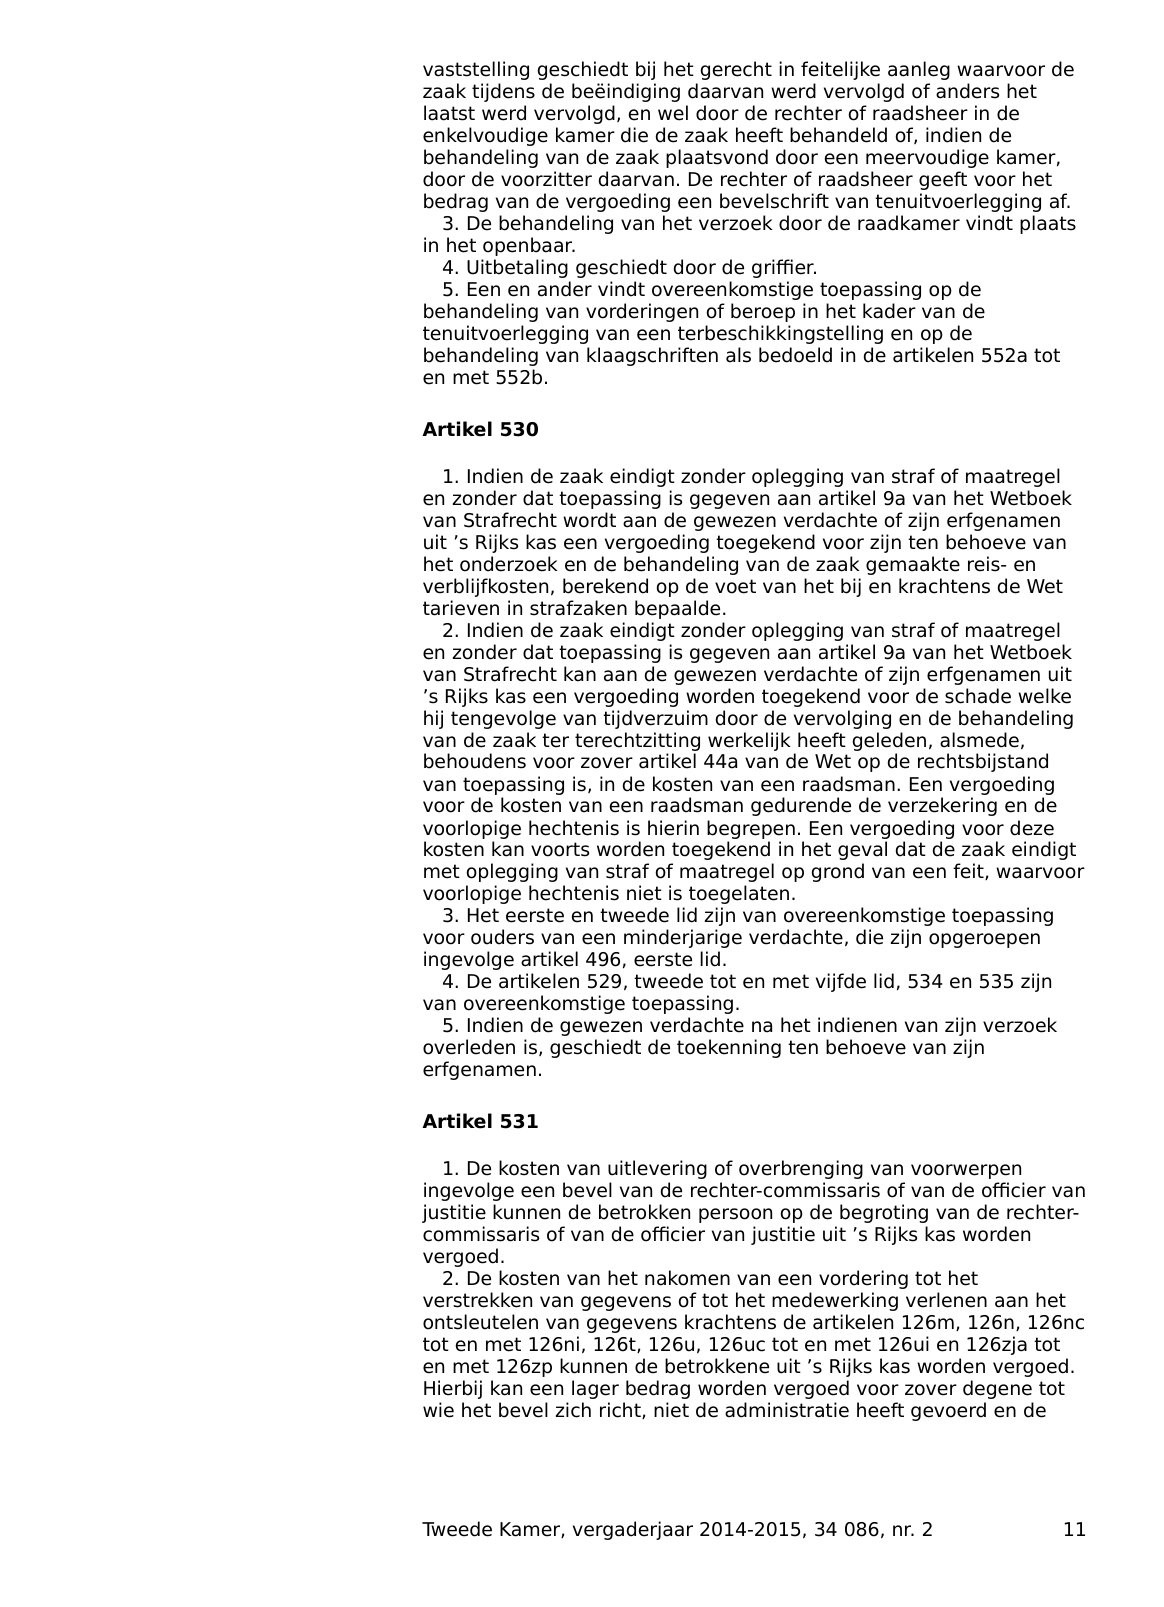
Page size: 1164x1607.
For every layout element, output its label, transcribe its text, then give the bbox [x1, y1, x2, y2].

text 5. Een en ander vindt overeenkomstige toepassing op de behandeling van vorderingen of beroep in het kader van de tenuitvoerlegging van een terbeschikkingstelling en op de behandeling van klaagschriften als bedoeld in de artikelen 552a tot en met 552b. [422, 279, 1087, 389]
text 1. Indien de zaak eindigt zonder oplegging van straf of maatregel en zonder dat toepassing is gegeven aan artikel 9a van het Wetboek van Strafrecht wordt aan de gewezen verdachte of zijn erfgenamen uit ’s Rijks kas een vergoeding toegekend voor zijn ten behoeve van het onderzoek en de behandeling van de zaak gemaakte reis- en verblijfkosten, berekend op de voet van het bij en krachtens de Wet tarieven in strafzaken bepaalde. [422, 466, 1087, 619]
text 2. De kosten van het nakomen van een vordering tot het verstrekken van gegevens of tot het medewerking verlenen aan het ontsleutelen van gegevens krachtens de artikelen 126m, 126n, 126nc tot en met 126ni, 126t, 126u, 126uc tot en met 126ui en 126zja tot en met 126zp kunnen de betrokkene uit ’s Rijks kas worden vergoed. Hierbij kan een lager bedrag worden vergoed voor zover degene tot wie het bevel zich richt, niet de administratie heeft gevoerd en de [422, 1268, 1087, 1422]
text 5. Indien de gewezen verdachte na het indienen van zijn verzoek overleden is, geschiedt de toekenning ten behoeve van zijn erfgenamen. [422, 1015, 1087, 1081]
text 2. Indien de zaak eindigt zonder oplegging van straf of maatregel en zonder dat toepassing is gegeven aan artikel 9a van het Wetboek van Strafrecht kan aan de gewezen verdachte of zijn erfgenamen uit ’s Rijks kas een vergoeding worden toegekend voor de schade welke hij tengevolge van tijdverzuim door de vervolging en de behandeling van de zaak ter terechtzitting werkelijk heeft geleden, alsmede, behoudens voor zover artikel 44a van de Wet op de rechtsbijstand van toepassing is, in de kosten van een raadsman. Een vergoeding voor de kosten van een raadsman gedurende de verzekering en de voorlopige hechtenis is hierin begrepen. Een vergoeding voor deze kosten kan voorts worden toegekend in het geval dat de zaak eindigt met oplegging van straf of maatregel op grond van een feit, waarvoor voorlopige hechtenis niet is toegelaten. [422, 619, 1087, 905]
subtitle Artikel 531 [422, 1111, 1087, 1133]
subtitle Artikel 530 [422, 419, 1087, 441]
text vaststelling geschiedt bij het gerecht in feitelijke aanleg waarvoor de zaak tijdens de beëindiging daarvan werd vervolgd of anders het laatst werd vervolgd, en wel door de rechter of raadsheer in de enkelvoudige kamer die de zaak heeft behandeld of, indien de behandeling van de zaak plaatsvond door een meervoudige kamer, door de voorzitter daarvan. De rechter of raadsheer geeft voor het bedrag van de vergoeding een bevelschrift van tenuitvoerlegging af. [422, 59, 1087, 213]
text 4. Uitbetaling geschiedt door de griffier. [422, 257, 1087, 279]
text 3. De behandeling van het verzoek door de raadkamer vindt plaats in het openbaar. [422, 213, 1087, 257]
text 3. Het eerste en tweede lid zijn van overeenkomstige toepassing voor ouders van een minderjarige verdachte, die zijn opgeroepen ingevolge artikel 496, eerste lid. [422, 905, 1087, 971]
text 4. De artikelen 529, tweede tot en met vijfde lid, 534 en 535 zijn van overeenkomstige toepassing. [422, 971, 1087, 1015]
text 1. De kosten van uitlevering of overbrenging van voorwerpen ingevolge een bevel van de rechter-commissaris of van de officier van justitie kunnen de betrokken persoon op de begroting van de rechter-commissaris of van de officier van justitie uit ’s Rijks kas worden vergoed. [422, 1158, 1087, 1268]
